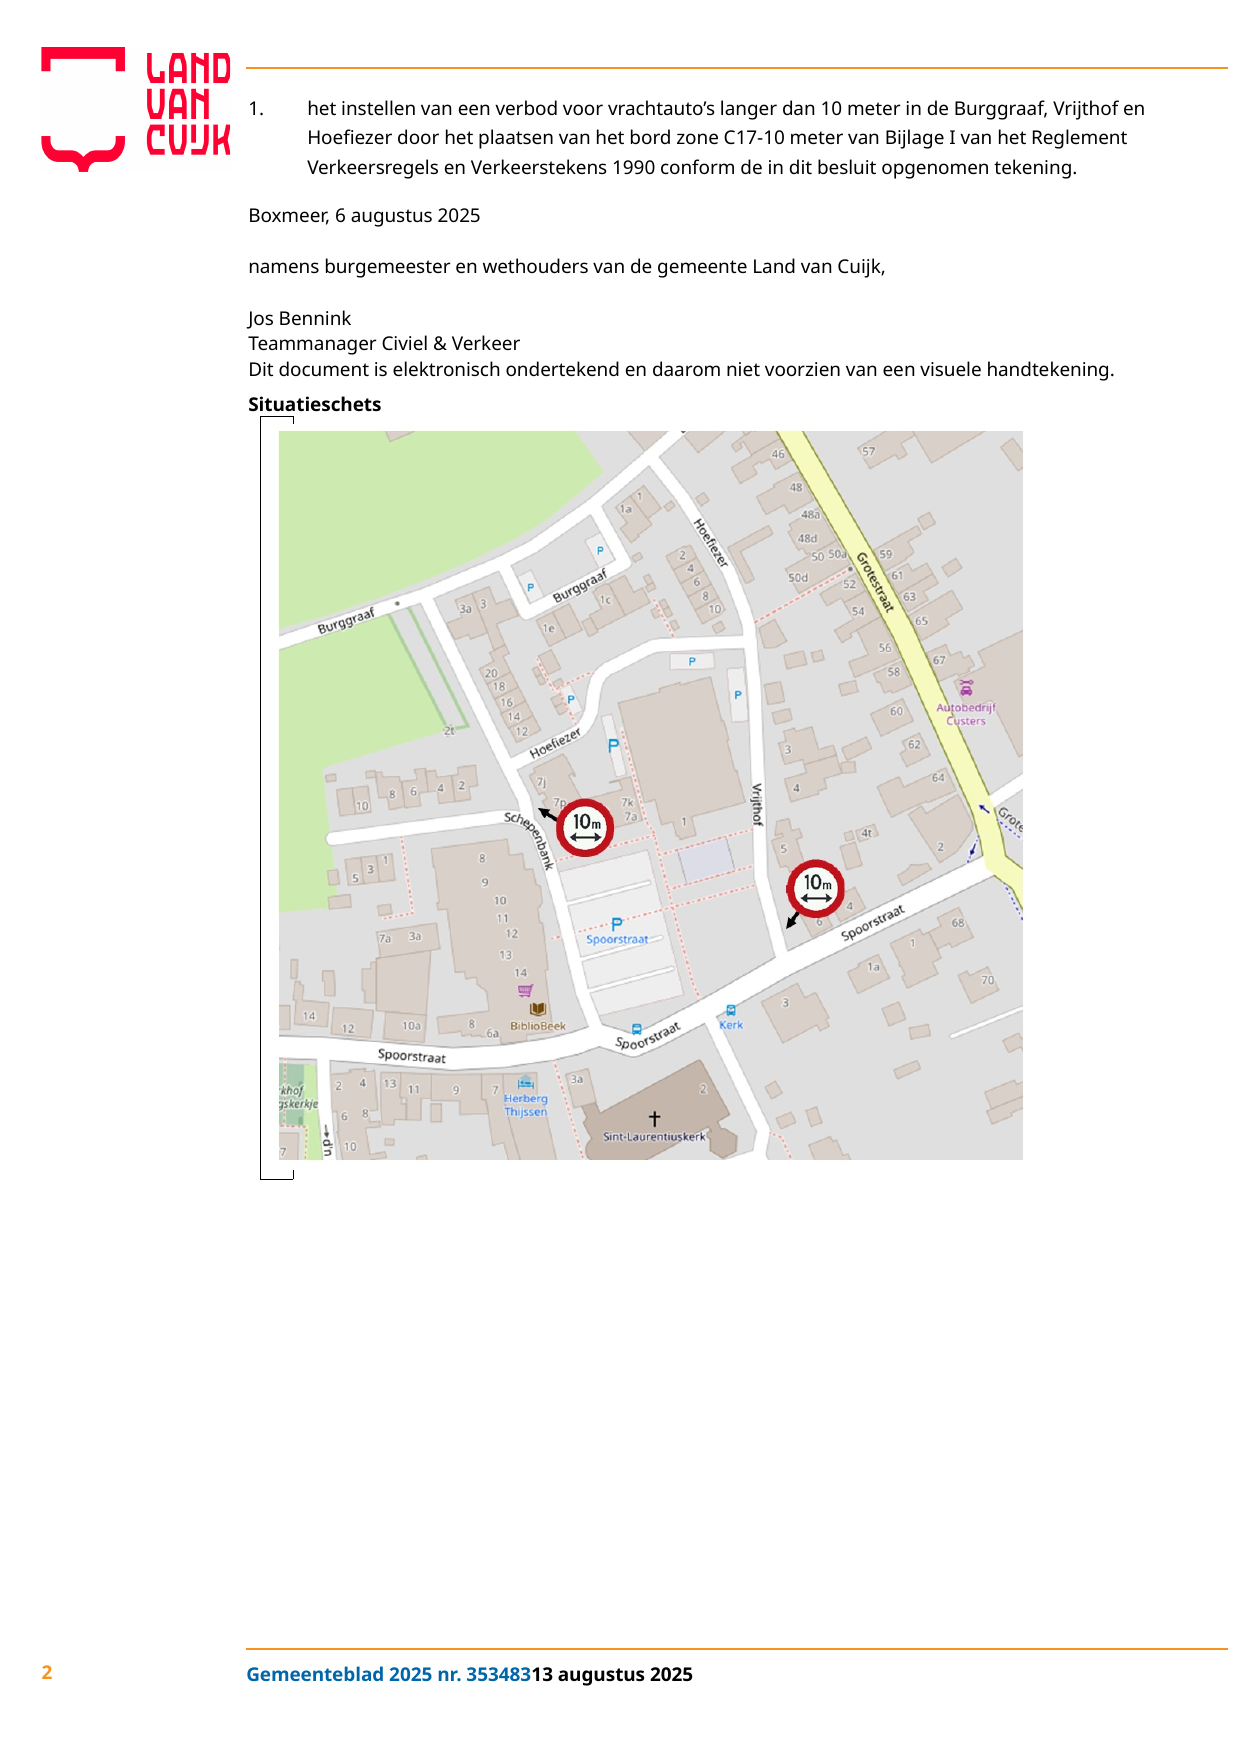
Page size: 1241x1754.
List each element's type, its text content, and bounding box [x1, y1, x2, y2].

list het instellen van een verbod voor vrachtauto’s langer dan 10 meter in de Burggraaf, Vrijthof en Hoefiezer door het plaatsen van het bord zone C17-10 meter van Bijlage I van het Reglement Verkeersregels en Verkeerstekens 1990 conform de in dit besluit opgenomen tekening. [248, 95, 1152, 180]
text namens burgemeester en wethouders van de gemeente Land van Cuijk, [248, 253, 1152, 279]
text Boxmeer, 6 augustus 2025 [248, 202, 1152, 227]
picture [268, 424, 1031, 1170]
text Dit document is elektronisch ondertekend en daarom niet voorzien van een visuele handtekening. [248, 356, 1152, 382]
text Situatieschets [248, 396, 1152, 415]
text Jos Bennink [248, 305, 1152, 330]
text Teammanager Civiel & Verkeer [248, 330, 1152, 356]
picture [41, 47, 231, 172]
